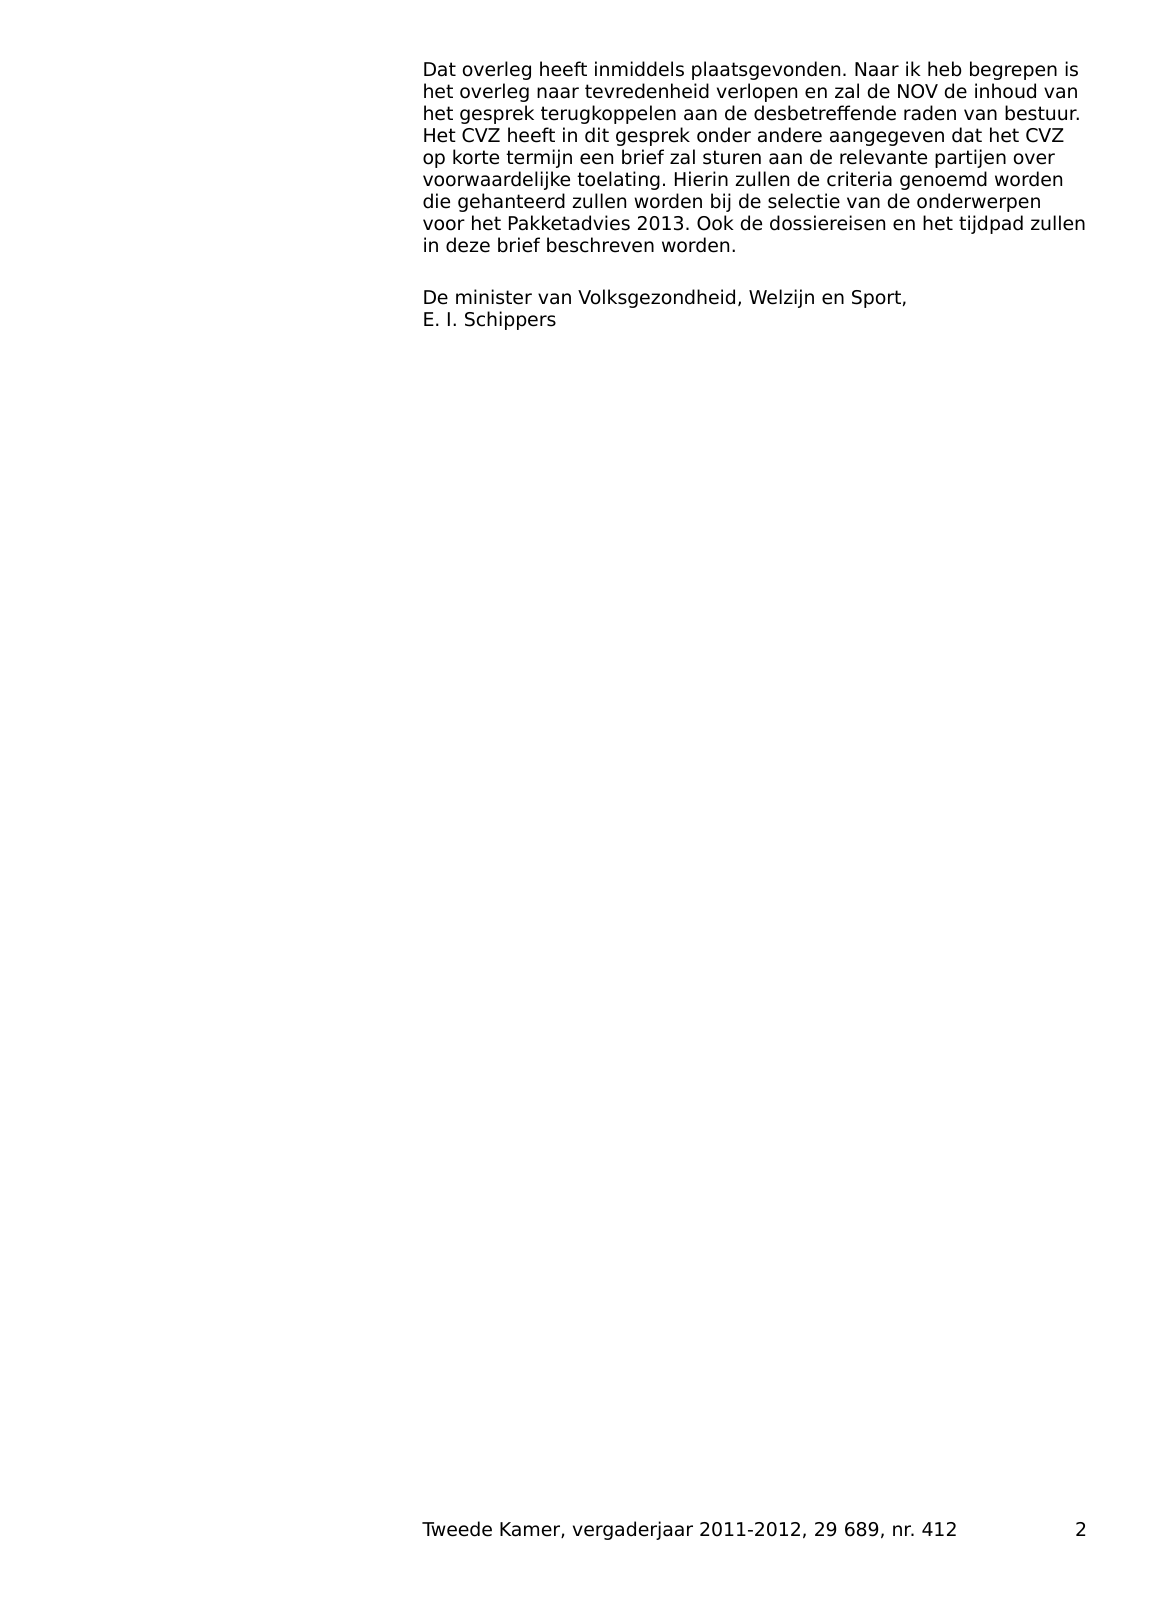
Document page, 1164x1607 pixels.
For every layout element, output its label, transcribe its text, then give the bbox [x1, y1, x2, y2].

text Dat overleg heeft inmiddels plaatsgevonden. Naar ik heb begrepen is het overleg naar tevredenheid verlopen en zal de NOV de inhoud van het gesprek terugkoppelen aan de desbetreffende raden van bestuur. Het CVZ heeft in dit gesprek onder andere aangegeven dat het CVZ op korte termijn een brief zal sturen aan de relevante partijen over voorwaardelijke toelating. Hierin zullen de criteria genoemd worden die gehanteerd zullen worden bij de selectie van de onderwerpen voor het Pakketadvies 2013. Ook de dossiereisen en het tijdpad zullen in deze brief beschreven worden. [422, 59, 1087, 257]
text De minister van Volksgezondheid, Welzijn en Sport, E. I. Schippers [422, 287, 1087, 331]
